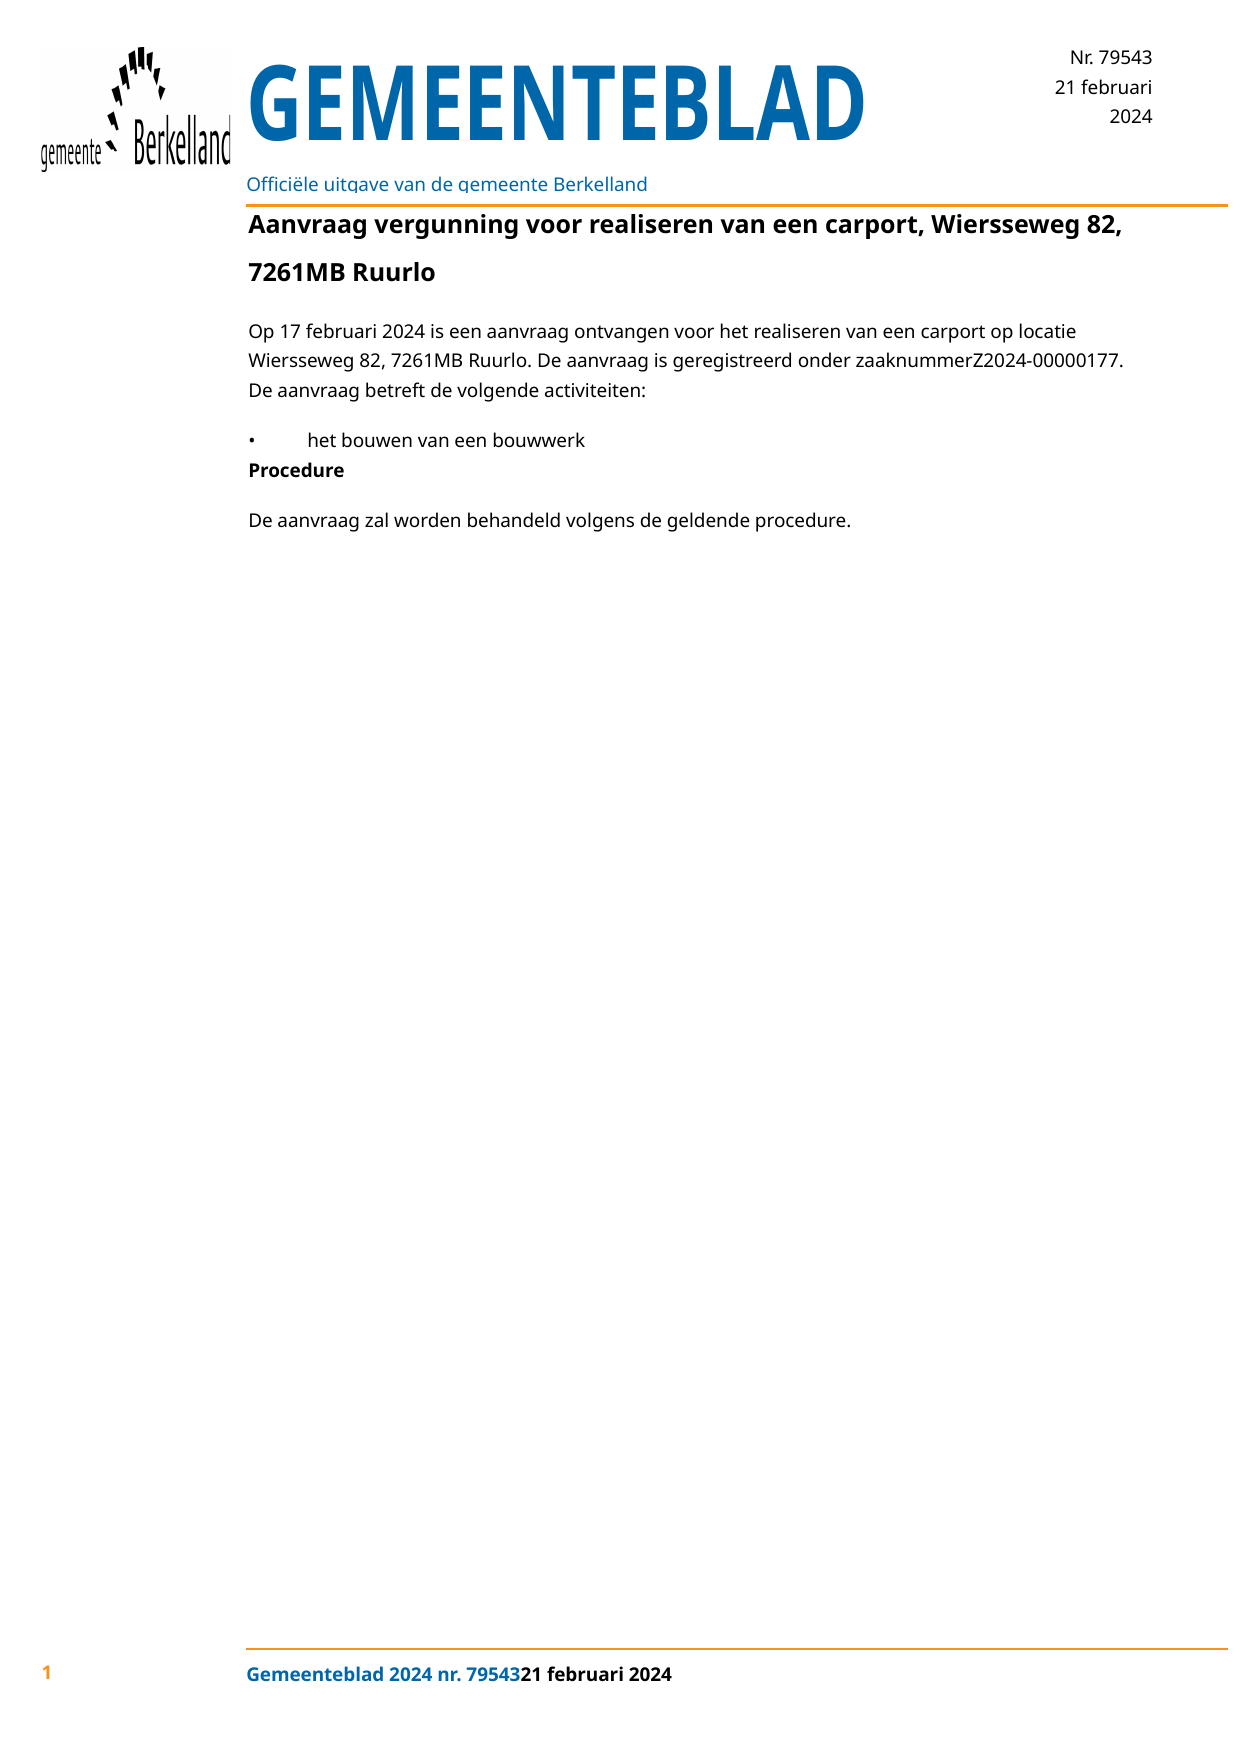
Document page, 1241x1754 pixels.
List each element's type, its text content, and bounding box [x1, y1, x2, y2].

text Op 17 februari 2024 is een aanvraag ontvangen voor het realiseren van een carport op locatie Wiersseweg 82, 7261MB Ruurlo. De aanvraag is geregistreerd onder zaaknummerZ2024-00000177. De aanvraag betreft de volgende activiteiten: [248, 318, 1152, 403]
text Procedure [248, 457, 1152, 483]
text Aanvraag vergunning voor realiseren van een carport, Wiersseweg 82, 7261MB Ruurlo [248, 207, 1152, 288]
text De aanvraag zal worden behandeld volgens de geldende procedure. [248, 507, 1152, 533]
list het bouwen van een bouwwerk [248, 427, 1152, 453]
picture [41, 47, 231, 172]
